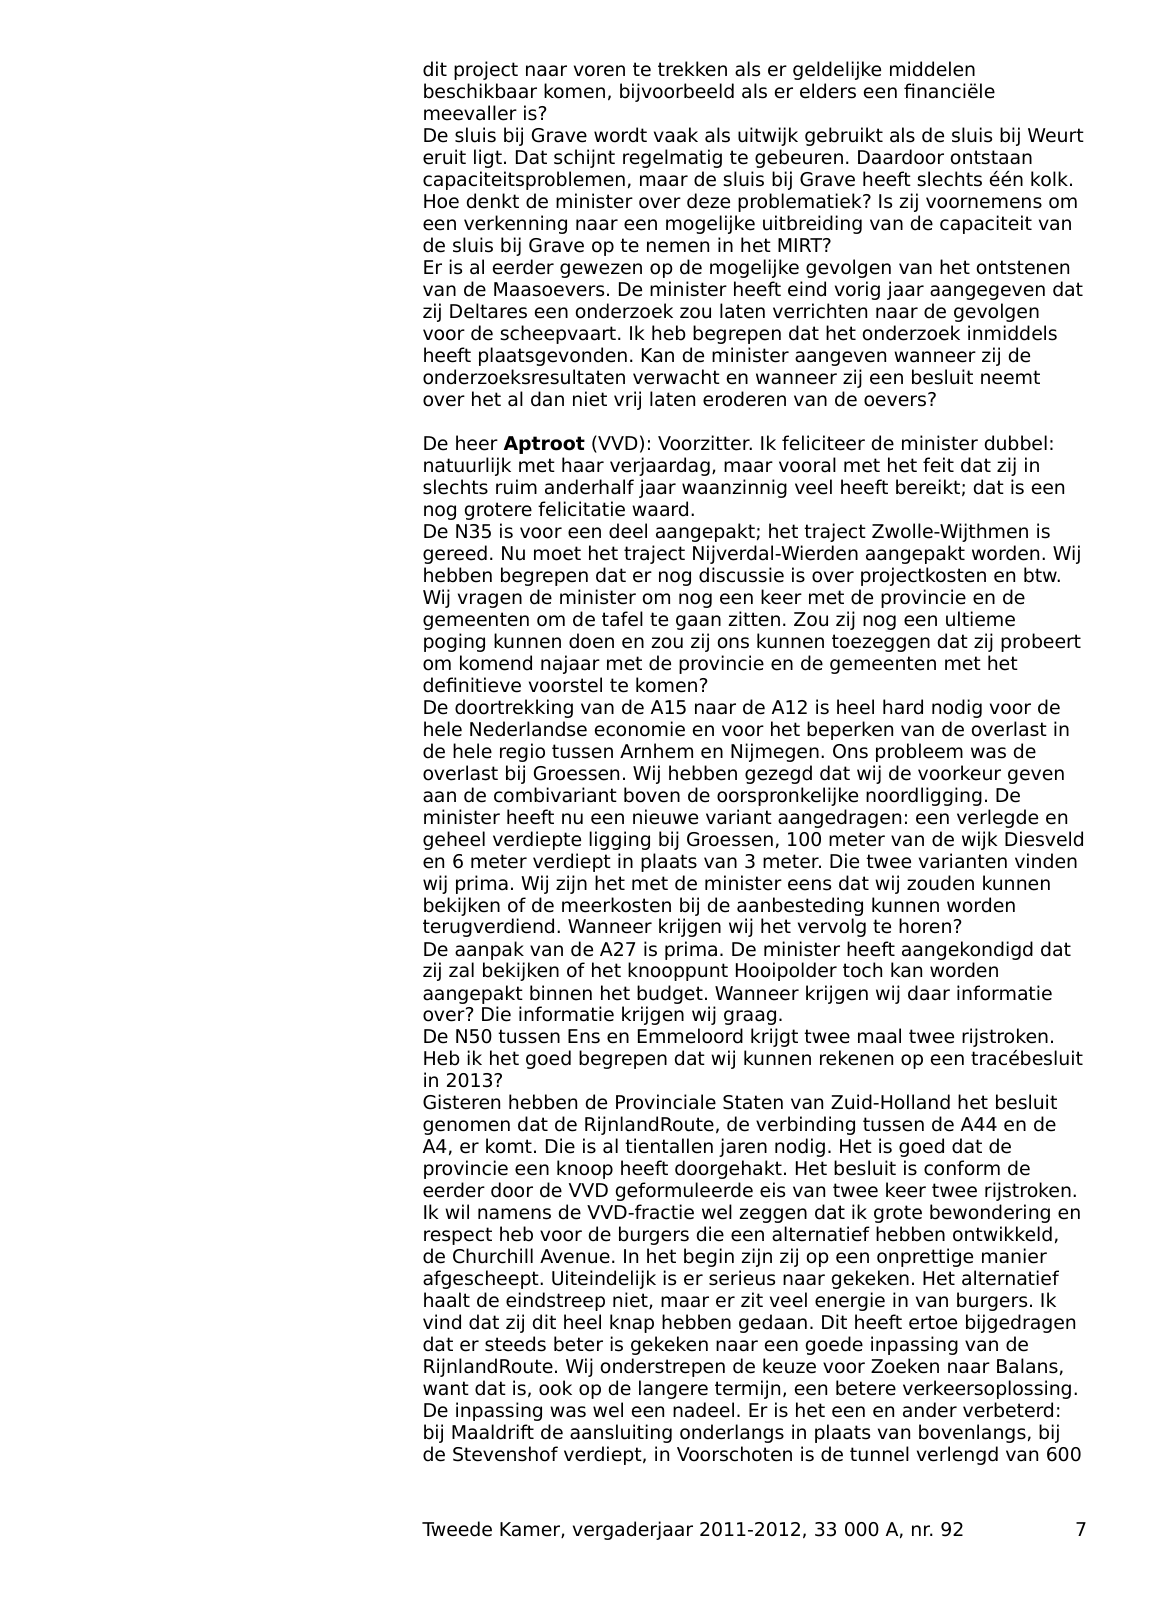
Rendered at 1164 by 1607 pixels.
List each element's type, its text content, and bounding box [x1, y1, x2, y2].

text Er is al eerder gewezen op de mogelijke gevolgen van het ontstenen van de Maasoevers. De minister heeft eind vorig jaar aangegeven dat zij Deltares een onderzoek zou laten verrichten naar de gevolgen voor de scheepvaart. Ik heb begrepen dat het onderzoek inmiddels heeft plaatsgevonden. Kan de minister aangeven wanneer zij de onderzoeksresultaten verwacht en wanneer zij een besluit neemt over het al dan niet vrij laten eroderen van de oevers? [422, 257, 1087, 411]
text De heer Aptroot (VVD): Voorzitter. Ik feliciteer de minister dubbel: natuurlijk met haar verjaardag, maar vooral met het feit dat zij in slechts ruim anderhalf jaar waanzinnig veel heeft bereikt; dat is een nog grotere felicitatie waard. [422, 433, 1087, 521]
text De doortrekking van de A15 naar de A12 is heel hard nodig voor de hele Nederlandse economie en voor het beperken van de overlast in de hele regio tussen Arnhem en Nijmegen. Ons probleem was de overlast bij Groessen. Wij hebben gezegd dat wij de voorkeur geven aan de combivariant boven de oorspronkelijke noordligging. De minister heeft nu een nieuwe variant aangedragen: een verlegde en geheel verdiepte ligging bij Groessen, 100 meter van de wijk Diesveld en 6 meter verdiept in plaats van 3 meter. Die twee varianten vinden wij prima. Wij zijn het met de minister eens dat wij zouden kunnen bekijken of de meerkosten bij de aanbesteding kunnen worden terugverdiend. Wanneer krijgen wij het vervolg te horen? [422, 697, 1087, 938]
text dit project naar voren te trekken als er geldelijke middelen beschikbaar komen, bijvoorbeeld als er elders een financiële meevaller is? [422, 59, 1087, 125]
text De aanpak van de A27 is prima. De minister heeft aangekondigd dat zij zal bekijken of het knooppunt Hooipolder toch kan worden aangepakt binnen het budget. Wanneer krijgen wij daar informatie over? Die informatie krijgen wij graag. [422, 938, 1087, 1026]
text De sluis bij Grave wordt vaak als uitwijk gebruikt als de sluis bij Weurt eruit ligt. Dat schijnt regelmatig te gebeuren. Daardoor ontstaan capaciteitsproblemen, maar de sluis bij Grave heeft slechts één kolk. Hoe denkt de minister over deze problematiek? Is zij voornemens om een verkenning naar een mogelijke uitbreiding van de capaciteit van de sluis bij Grave op te nemen in het MIRT? [422, 125, 1087, 257]
text De N50 tussen Ens en Emmeloord krijgt twee maal twee rijstroken. Heb ik het goed begrepen dat wij kunnen rekenen op een tracébesluit in 2013? [422, 1026, 1087, 1092]
text De N35 is voor een deel aangepakt; het traject Zwolle-Wijthmen is gereed. Nu moet het traject Nijverdal-Wierden aangepakt worden. Wij hebben begrepen dat er nog discussie is over projectkosten en btw. Wij vragen de minister om nog een keer met de provincie en de gemeenten om de tafel te gaan zitten. Zou zij nog een ultieme poging kunnen doen en zou zij ons kunnen toezeggen dat zij probeert om komend najaar met de provincie en de gemeenten met het definitieve voorstel te komen? [422, 521, 1087, 697]
text Gisteren hebben de Provinciale Staten van Zuid-Holland het besluit genomen dat de RijnlandRoute, de verbinding tussen de A44 en de A4, er komt. Die is al tientallen jaren nodig. Het is goed dat de provincie een knoop heeft doorgehakt. Het besluit is conform de eerder door de VVD geformuleerde eis van twee keer twee rijstroken. Ik wil namens de VVD-fractie wel zeggen dat ik grote bewondering en respect heb voor de burgers die een alternatief hebben ontwikkeld, de Churchill Avenue. In het begin zijn zij op een onprettige manier afgescheept. Uiteindelijk is er serieus naar gekeken. Het alternatief haalt de eindstreep niet, maar er zit veel energie in van burgers. Ik vind dat zij dit heel knap hebben gedaan. Dit heeft ertoe bijgedragen dat er steeds beter is gekeken naar een goede inpassing van de RijnlandRoute. Wij onderstrepen de keuze voor Zoeken naar Balans, want dat is, ook op de langere termijn, een betere verkeersoplossing. De inpassing was wel een nadeel. Er is het een en ander verbeterd: bij Maaldrift de aansluiting onderlangs in plaats van bovenlangs, bij de Stevenshof verdiept, in Voorschoten is de tunnel verlengd van 600 [422, 1092, 1087, 1466]
